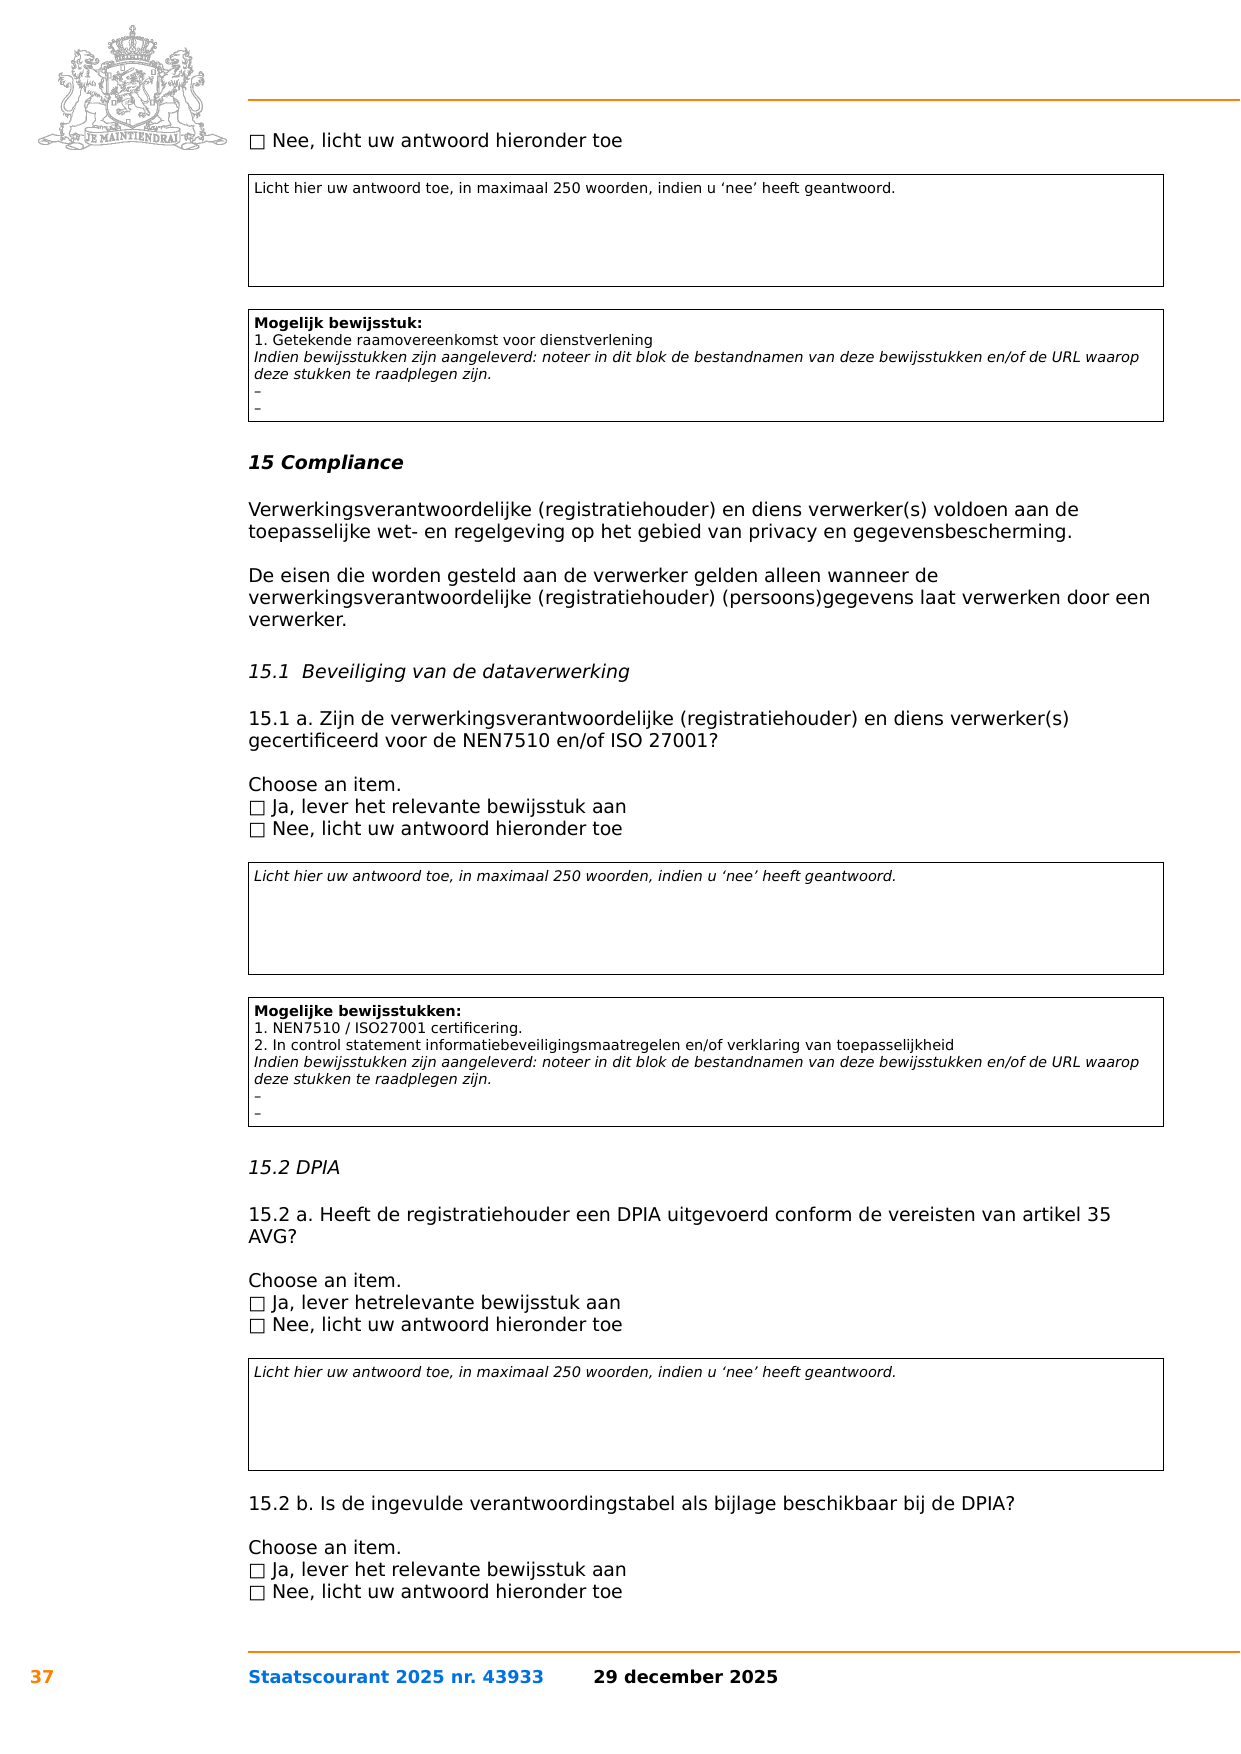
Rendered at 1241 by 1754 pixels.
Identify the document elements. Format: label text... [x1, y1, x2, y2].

text 15.1 a. Zijn de verwerkingsverantwoordelijke (registratiehouder) en diens verwerker(s) gecertificeerd voor de NEN7510 en/of ISO 27001? [248, 708, 1163, 752]
text □ Ja, lever het relevante bewijsstuk aan [248, 796, 1163, 818]
table_cell [249, 264, 1163, 286]
subtitle 15.2 DPIA [248, 1157, 1163, 1179]
table_cell [249, 901, 1163, 918]
text Choose an item. [248, 774, 1163, 796]
table_cell [249, 952, 1163, 974]
table_cell [249, 248, 1163, 264]
text □ Nee, licht uw antwoord hieronder toe [248, 818, 1163, 840]
text □ Nee, licht uw antwoord hieronder toe [248, 1581, 1163, 1603]
text □ Nee, licht uw antwoord hieronder toe [248, 1314, 1163, 1336]
text □ Ja, lever het relevante bewijsstuk aan [248, 1559, 1163, 1581]
table_header Licht hier uw antwoord toe, in maximaal 250 woorden, indien u ‘nee’ heeft geantwoord. [249, 863, 1163, 884]
picture [38, 25, 227, 150]
table_cell [249, 1431, 1163, 1448]
text De eisen die worden gesteld aan de verwerker gelden alleen wanneer de verwerkingsverantwoordelijke (registratiehouder) (persoons)gegevens laat verwerken door een verwerker. [248, 565, 1163, 631]
text Choose an item. [248, 1270, 1163, 1292]
subtitle 15.1 Beveiliging van de dataverwerking [248, 661, 1163, 683]
table_cell [249, 1381, 1163, 1397]
table_cell [249, 884, 1163, 901]
text □ Nee, licht uw antwoord hieronder toe [248, 130, 1163, 152]
table_header Licht hier uw antwoord toe, in maximaal 250 woorden, indien u ‘nee’ heeft geantwoord. [249, 1359, 1163, 1381]
text Verwerkingsverantwoordelijke (registratiehouder) en diens verwerker(s) voldoen aan de toepasselijke wet- en regelgeving op het gebied van privacy en gegevensbescherming. [248, 499, 1163, 543]
table_cell [249, 1398, 1163, 1414]
table_cell [249, 230, 1163, 247]
text 15.2 a. Heeft de registratiehouder een DPIA uitgevoerd conform de vereisten van artikel 35 AVG? [248, 1204, 1163, 1248]
table_cell [249, 196, 1163, 213]
table_cell [249, 935, 1163, 952]
text 15.2 b. Is de ingevulde verantwoordingstabel als bijlage beschikbaar bij de DPIA? [248, 1493, 1163, 1515]
subtitle 15 Compliance [248, 452, 1163, 474]
table_cell [249, 1449, 1163, 1470]
text □ Ja, lever hetrelevante bewijsstuk aan [248, 1292, 1163, 1314]
table_cell [249, 214, 1163, 230]
text Choose an item. [248, 1537, 1163, 1559]
table_cell [249, 918, 1163, 935]
table_header Mogelijk bewijsstuk: 1. Getekende raamovereenkomst voor dienstverlening Indien bewijsstukken zijn aangeleverd: noteer in dit blok de bestandnamen van deze bewijsstukken en/of de URL waarop deze stukken te raadplegen zijn. – – [249, 310, 1163, 421]
table_header Licht hier uw antwoord toe, in maximaal 250 woorden, indien u ‘nee’ heeft geantwoord. [249, 175, 1163, 196]
table_cell [249, 1415, 1163, 1431]
table_header Mogelijke bewijsstukken: 1. NEN7510 / ISO27001 certificering. 2. In control statement informatiebeveiligingsmaatregelen en/of verklaring van toepasselijkheid Indien bewijsstukken zijn aangeleverd: noteer in dit blok de bestandnamen van deze bewijsstukken en/of de URL waarop deze stukken te raadplegen zijn. – – [249, 998, 1163, 1126]
